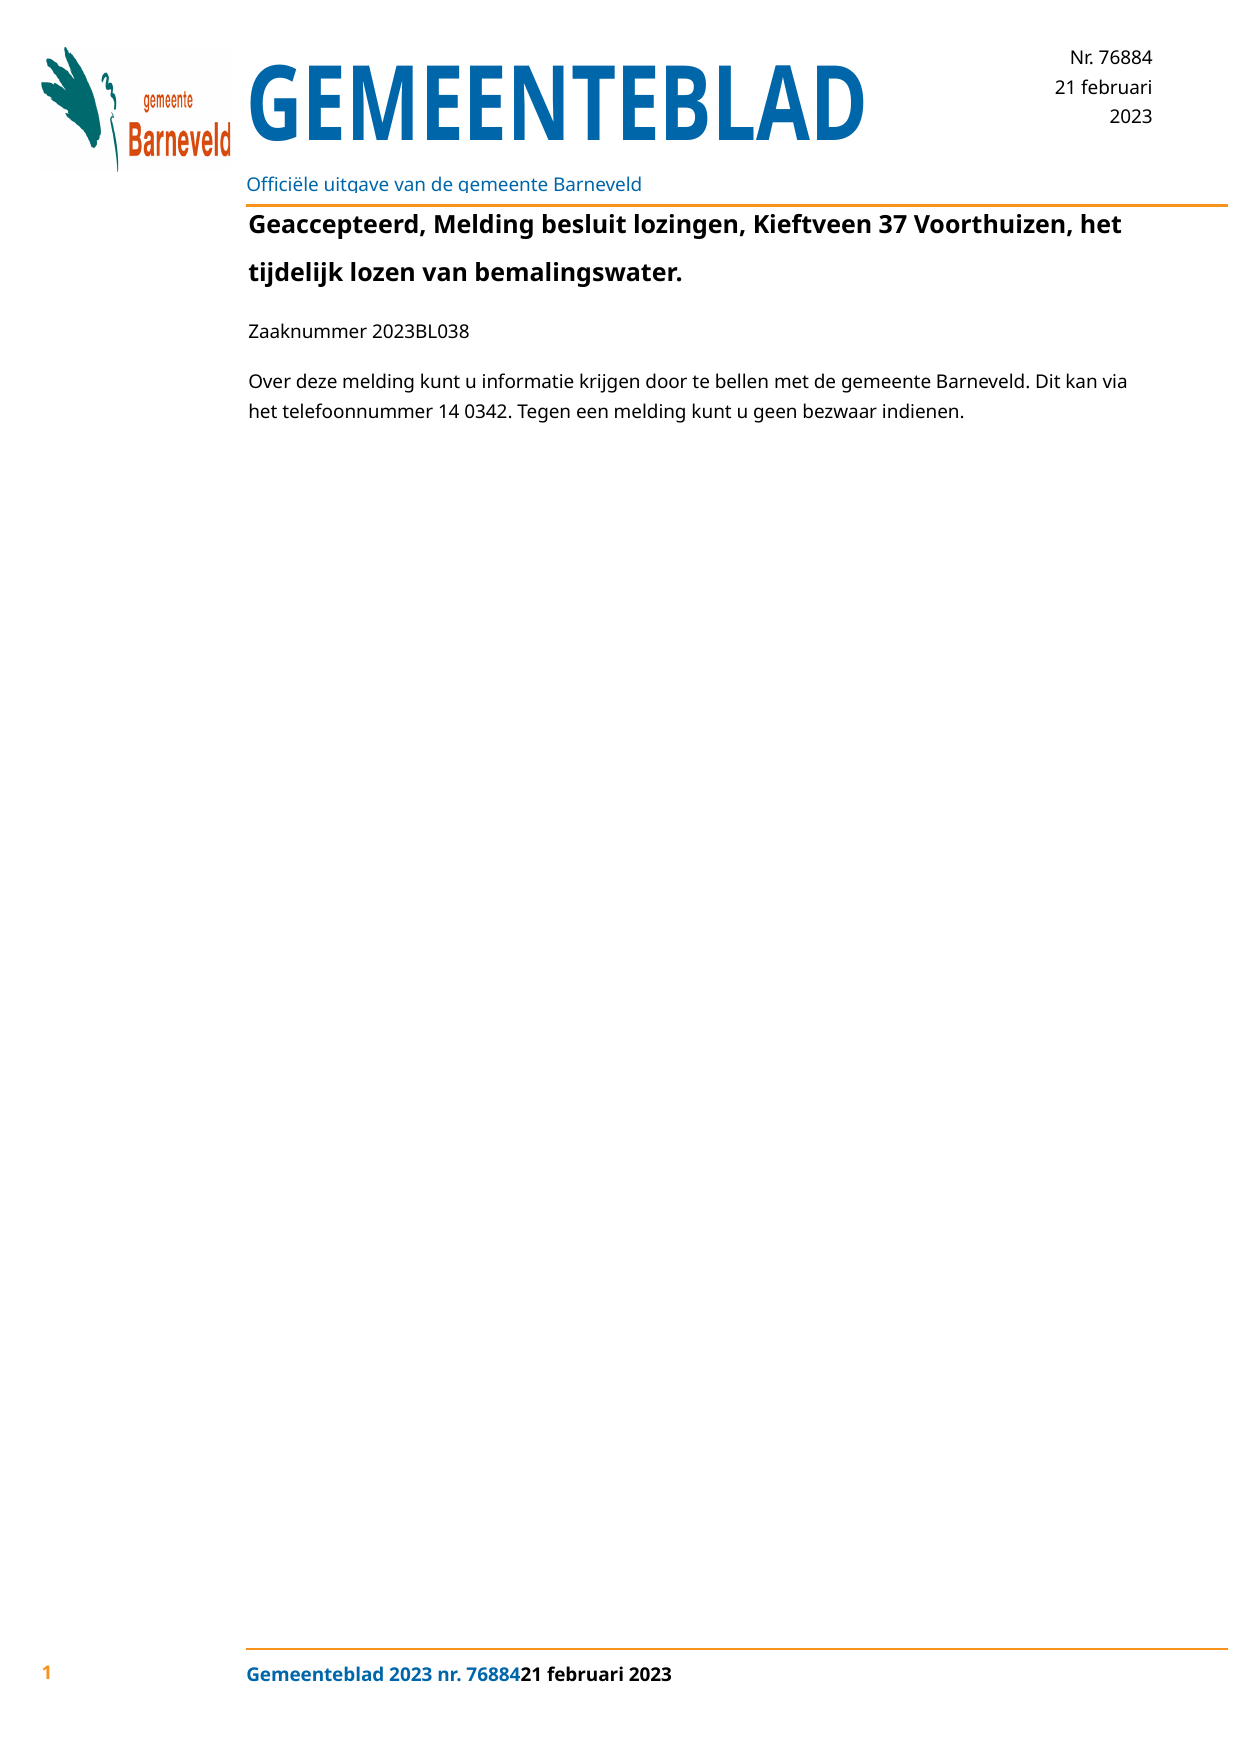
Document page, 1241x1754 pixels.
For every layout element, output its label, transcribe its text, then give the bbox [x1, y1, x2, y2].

text Zaaknummer 2023BL038 [248, 318, 1152, 344]
text Over deze melding kunt u informatie krijgen door te bellen met de gemeente Barneveld. Dit kan via het telefoonnummer 14 0342. Tegen een melding kunt u geen bezwaar indienen. [248, 368, 1152, 424]
picture [41, 47, 231, 172]
text Geaccepteerd, Melding besluit lozingen, Kieftveen 37 Voorthuizen, het tijdelijk lozen van bemalingswater. [248, 207, 1152, 288]
